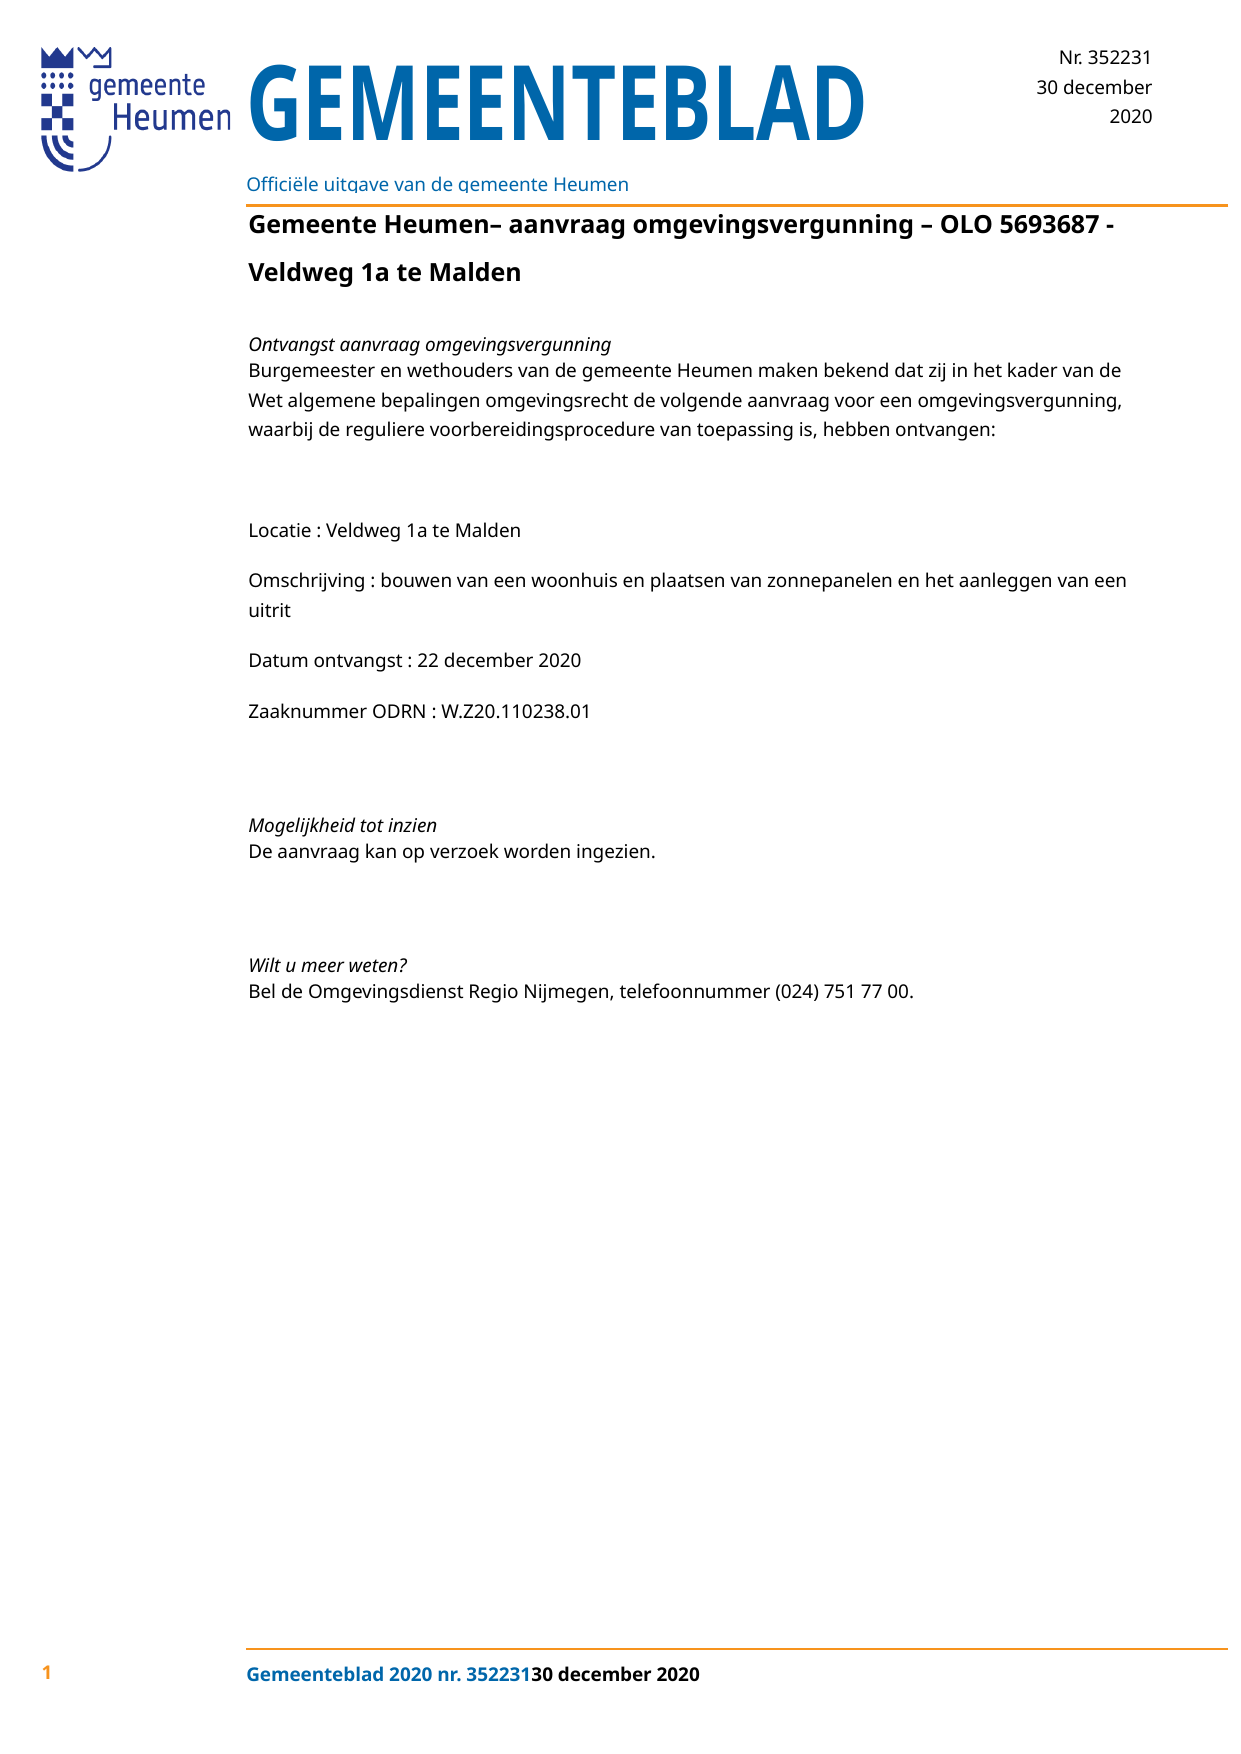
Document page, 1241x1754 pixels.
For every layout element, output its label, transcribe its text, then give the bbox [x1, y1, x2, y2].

text De aanvraag kan op verzoek worden ingezien. [248, 838, 1152, 864]
picture [41, 47, 231, 172]
text Locatie : Veldweg 1a te Malden [248, 517, 1152, 543]
text Gemeente Heumen– aanvraag omgevingsvergunning – OLO 5693687 - Veldweg 1a te Malden [248, 207, 1152, 288]
text Burgemeester en wethouders van de gemeente Heumen maken bekend dat zij in het kader van de Wet algemene bepalingen omgevingsrecht de volgende aanvraag voor een omgevingsvergunning, waarbij de reguliere voorbereidingsprocedure van toepassing is, hebben ontvangen: [248, 357, 1152, 442]
text Mogelijkheid tot inzien [248, 812, 1152, 838]
text Ontvangst aanvraag omgevingsvergunning [248, 331, 1152, 357]
text Wilt u meer weten? [248, 952, 1152, 978]
text Zaaknummer ODRN : W.Z20.110238.01 [248, 698, 1152, 724]
text Datum ontvangst : 22 december 2020 [248, 648, 1152, 673]
text Omschrijving : bouwen van een woonhuis en plaatsen van zonnepanelen en het aanleggen van een uitrit [248, 568, 1152, 623]
text Bel de Omgevingsdienst Regio Nijmegen, telefoonnummer (024) 751 77 00. [248, 978, 1152, 1004]
